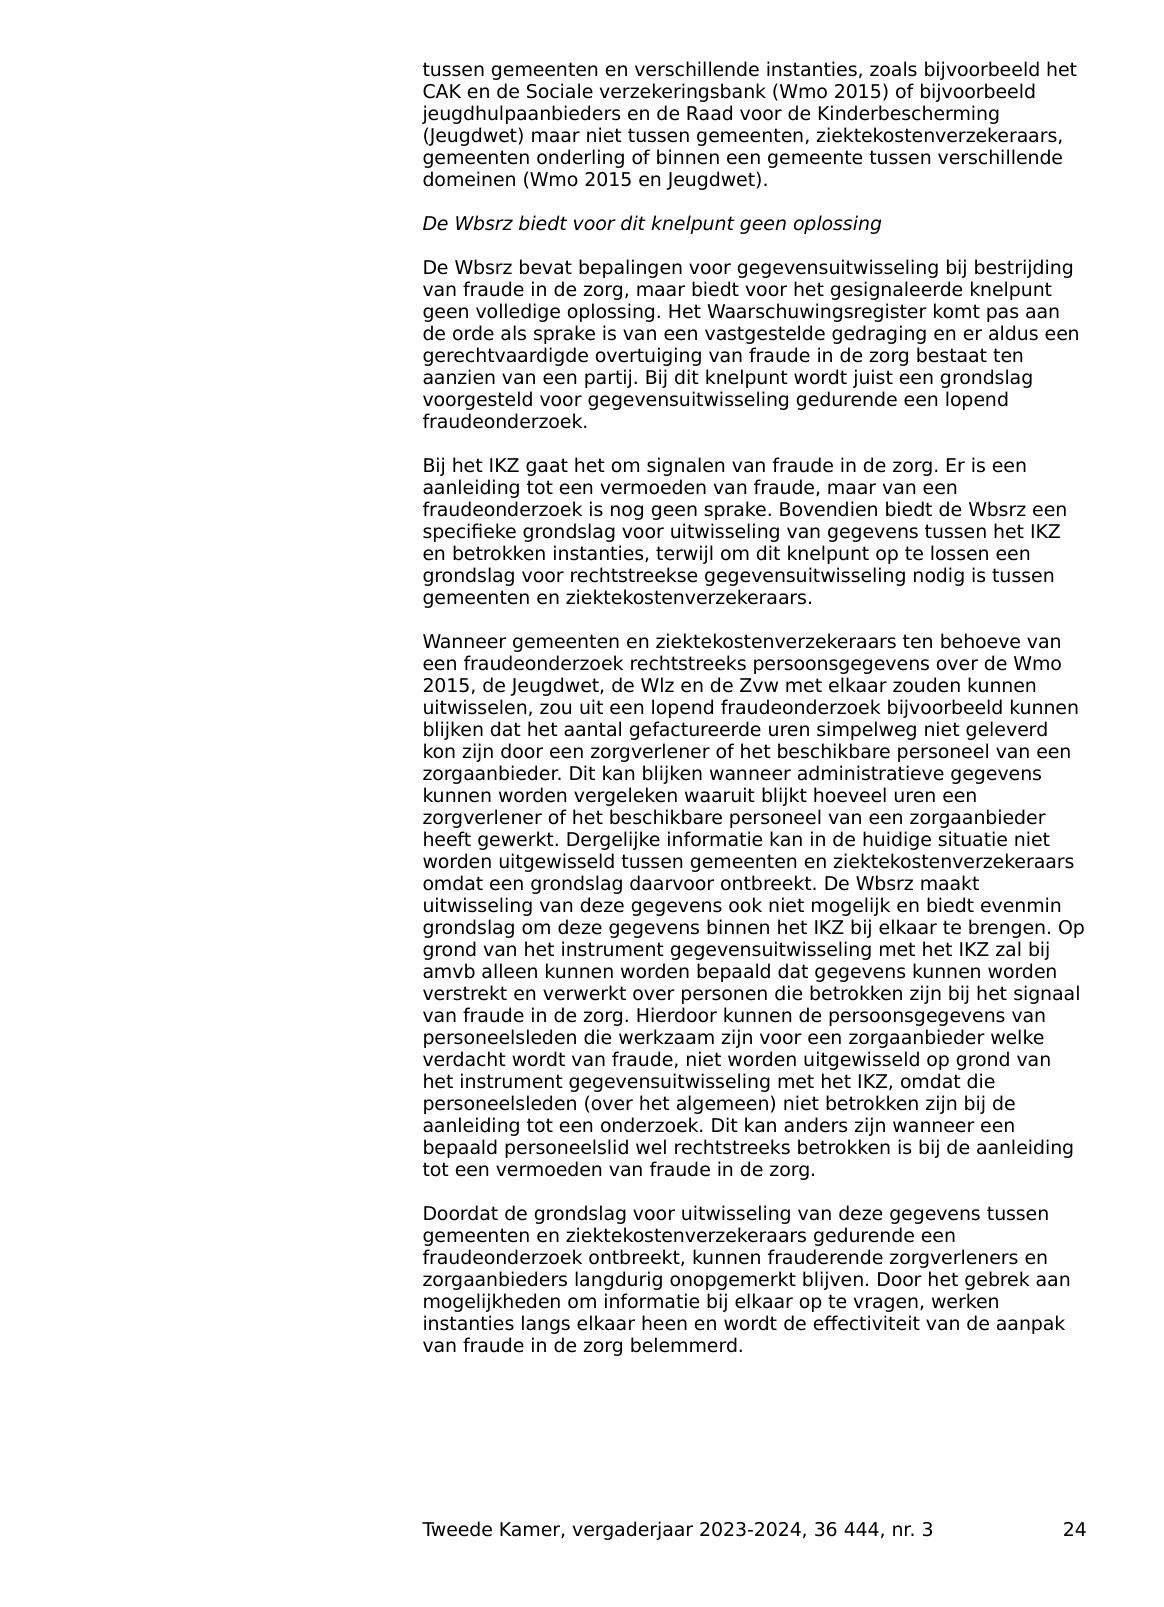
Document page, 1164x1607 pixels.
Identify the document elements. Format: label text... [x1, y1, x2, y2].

text Wanneer gemeenten en ziektekostenverzekeraars ten behoeve van een fraudeonderzoek rechtstreeks persoonsgegevens over de Wmo 2015, de Jeugdwet, de Wlz en de Zvw met elkaar zouden kunnen uitwisselen, zou uit een lopend fraudeonderzoek bijvoorbeeld kunnen blijken dat het aantal gefactureerde uren simpelweg niet geleverd kon zijn door een zorgverlener of het beschikbare personeel van een zorgaanbieder. Dit kan blijken wanneer administratieve gegevens kunnen worden vergeleken waaruit blijkt hoeveel uren een zorgverlener of het beschikbare personeel van een zorgaanbieder heeft gewerkt. Dergelijke informatie kan in de huidige situatie niet worden uitgewisseld tussen gemeenten en ziektekostenverzekeraars omdat een grondslag daarvoor ontbreekt. De Wbsrz maakt uitwisseling van deze gegevens ook niet mogelijk en biedt evenmin grondslag om deze gegevens binnen het IKZ bij elkaar te brengen. Op grond van het instrument gegevensuitwisseling met het IKZ zal bij amvb alleen kunnen worden bepaald dat gegevens kunnen worden verstrekt en verwerkt over personen die betrokken zijn bij het signaal van fraude in de zorg. Hierdoor kunnen de persoonsgegevens van personeelsleden die werkzaam zijn voor een zorgaanbieder welke verdacht wordt van fraude, niet worden uitgewisseld op grond van het instrument gegevensuitwisseling met het IKZ, omdat die personeelsleden (over het algemeen) niet betrokken zijn bij de aanleiding tot een onderzoek. Dit kan anders zijn wanneer een bepaald personeelslid wel rechtstreeks betrokken is bij de aanleiding tot een vermoeden van fraude in de zorg. [422, 631, 1087, 1181]
text Doordat de grondslag voor uitwisseling van deze gegevens tussen gemeenten en ziektekostenverzekeraars gedurende een fraudeonderzoek ontbreekt, kunnen frauderende zorgverleners en zorgaanbieders langdurig onopgemerkt blijven. Door het gebrek aan mogelijkheden om informatie bij elkaar op te vragen, werken instanties langs elkaar heen en wordt de effectiviteit van de aanpak van fraude in de zorg belemmerd. [422, 1203, 1087, 1357]
text De Wbsrz bevat bepalingen voor gegevensuitwisseling bij bestrijding van fraude in de zorg, maar biedt voor het gesignaleerde knelpunt geen volledige oplossing. Het Waarschuwingsregister komt pas aan de orde als sprake is van een vastgestelde gedraging en er aldus een gerechtvaardigde overtuiging van fraude in de zorg bestaat ten aanzien van een partij. Bij dit knelpunt wordt juist een grondslag voorgesteld voor gegevensuitwisseling gedurende een lopend fraudeonderzoek. [422, 257, 1087, 433]
text tussen gemeenten en verschillende instanties, zoals bijvoorbeeld het CAK en de Sociale verzekeringsbank (Wmo 2015) of bijvoorbeeld jeugdhulpaanbieders en de Raad voor de Kinderbescherming (Jeugdwet) maar niet tussen gemeenten, ziektekostenverzekeraars, gemeenten onderling of binnen een gemeente tussen verschillende domeinen (Wmo 2015 en Jeugdwet). [422, 59, 1087, 191]
text Bij het IKZ gaat het om signalen van fraude in de zorg. Er is een aanleiding tot een vermoeden van fraude, maar van een fraudeonderzoek is nog geen sprake. Bovendien biedt de Wbsrz een specifieke grondslag voor uitwisseling van gegevens tussen het IKZ en betrokken instanties, terwijl om dit knelpunt op te lossen een grondslag voor rechtstreekse gegevensuitwisseling nodig is tussen gemeenten en ziektekostenverzekeraars. [422, 455, 1087, 609]
subtitle De Wbsrz biedt voor dit knelpunt geen oplossing [422, 213, 1087, 235]
